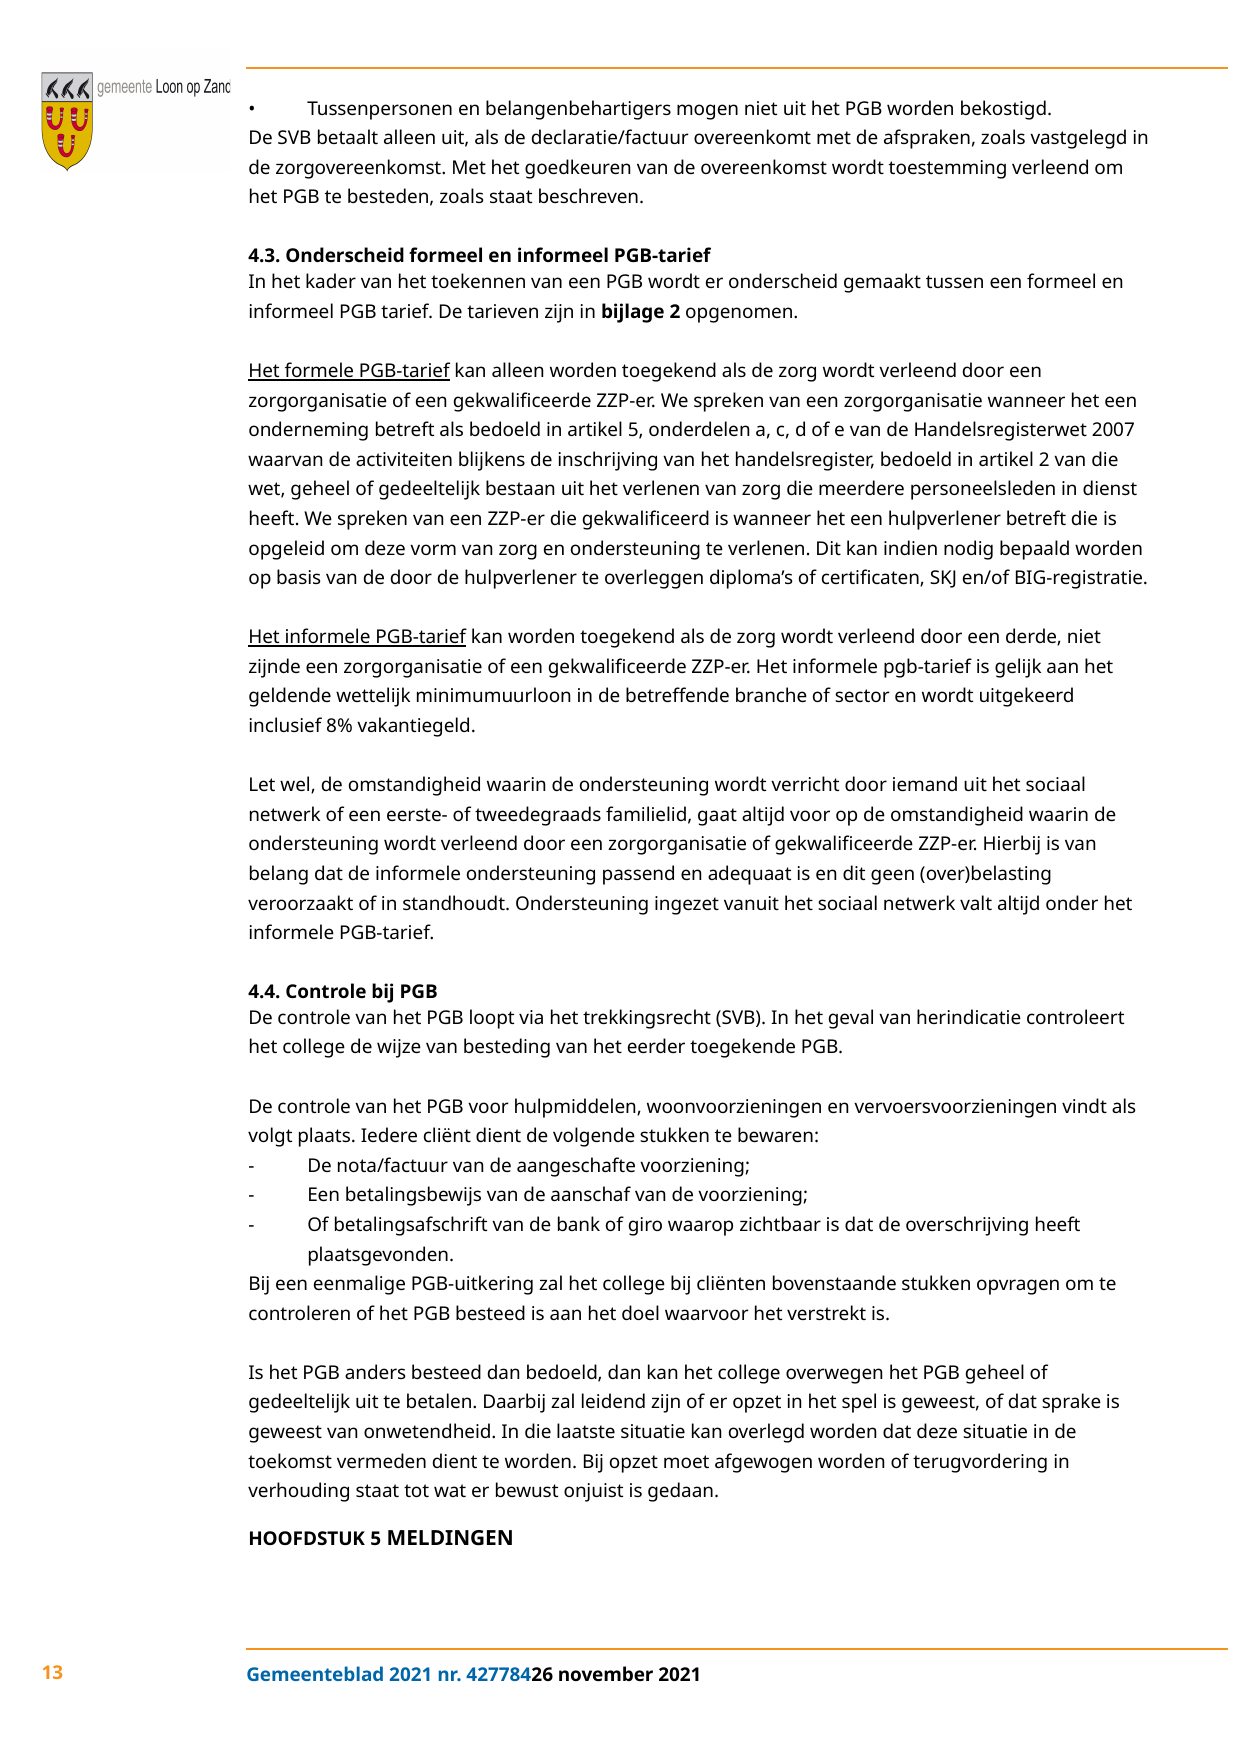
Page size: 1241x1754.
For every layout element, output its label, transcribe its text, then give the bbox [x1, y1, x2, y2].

picture [41, 47, 231, 172]
text De controle van het PGB loopt via het trekkingsrecht (SVB). In het geval van herindicatie controleert het college de wijze van besteding van het eerder toegekende PGB. [248, 1004, 1152, 1059]
text HOOFDSTUK 5 MELDINGEN [248, 1523, 1152, 1552]
text Het formele PGB-tarief kan alleen worden toegekend als de zorg wordt verleend door een zorgorganisatie of een gekwalificeerde ZZP-er. We spreken van een zorgorganisatie wanneer het een onderneming betreft als bedoeld in artikel 5, onderdelen a, c, d of e van de Handelsregisterwet 2007 waarvan de activiteiten blijkens de inschrijving van het handelsregister, bedoeld in artikel 2 van die wet, geheel of gedeeltelijk bestaan uit het verlenen van zorg die meerdere personeelsleden in dienst heeft. We spreken van een ZZP-er die gekwalificeerd is wanneer het een hulpverlener betreft die is opgeleid om deze vorm van zorg en ondersteuning te verlenen. Dit kan indien nodig bepaald worden op basis van de door de hulpverlener te overleggen diploma’s of certificaten, SKJ en/of BIG-registratie. [248, 357, 1152, 590]
text Let wel, de omstandigheid waarin de ondersteuning wordt verricht door iemand uit het sociaal netwerk of een eerste- of tweedegraads familielid, gaat altijd voor op de omstandigheid waarin de ondersteuning wordt verleend door een zorgorganisatie of gekwalificeerde ZZP-er. Hierbij is van belang dat de informele ondersteuning passend en adequaat is en dit geen (over)belasting veroorzaakt of in standhoudt. Ondersteuning ingezet vanuit het sociaal netwerk valt altijd onder het informele PGB-tarief. [248, 771, 1152, 945]
text 4.3. Onderscheid formeel en informeel PGB-tarief [248, 243, 1152, 268]
text De SVB betaalt alleen uit, als de declaratie/factuur overeenkomt met de afspraken, zoals vastgelegd in de zorgovereenkomst. Met het goedkeuren van de overeenkomst wordt toestemming verleend om het PGB te besteden, zoals staat beschreven. [248, 124, 1152, 209]
list De nota/factuur van de aangeschafte voorziening; [248, 1152, 1152, 1178]
text Bij een eenmalige PGB-uitkering zal het college bij cliënten bovenstaande stukken opvragen om te controleren of het PGB besteed is aan het doel waarvoor het verstrekt is. [248, 1270, 1152, 1326]
list Tussenpersonen en belangenbehartigers mogen niet uit het PGB worden bekostigd. [248, 95, 1152, 121]
text De controle van het PGB voor hulpmiddelen, woonvoorzieningen en vervoersvoorzieningen vindt als volgt plaats. Iedere cliënt dient de volgende stukken te bewaren: [248, 1093, 1152, 1148]
text 4.4. Controle bij PGB [248, 978, 1152, 1004]
list Een betalingsbewijs van de aanschaf van de voorziening; [248, 1182, 1152, 1207]
list Of betalingsafschrift van de bank of giro waarop zichtbaar is dat de overschrijving heeft plaatsgevonden. [248, 1211, 1152, 1267]
text Is het PGB anders besteed dan bedoeld, dan kan het college overwegen het PGB geheel of gedeeltelijk uit te betalen. Daarbij zal leidend zijn of er opzet in het spel is geweest, of dat sprake is geweest van onwetendheid. In die laatste situatie kan overlegd worden dat deze situatie in de toekomst vermeden dient te worden. Bij opzet moet afgewogen worden of terugvordering in verhouding staat tot wat er bewust onjuist is gedaan. [248, 1359, 1152, 1503]
text In het kader van het toekennen van een PGB wordt er onderscheid gemaakt tussen een formeel en informeel PGB tarief. De tarieven zijn in bijlage 2 opgenomen. [248, 268, 1152, 324]
text Het informele PGB-tarief kan worden toegekend als de zorg wordt verleend door een derde, niet zijnde een zorgorganisatie of een gekwalificeerde ZZP-er. Het informele pgb-tarief is gelijk aan het geldende wettelijk minimumuurloon in de betreffende branche of sector en wordt uitgekeerd inclusief 8% vakantiegeld. [248, 623, 1152, 738]
